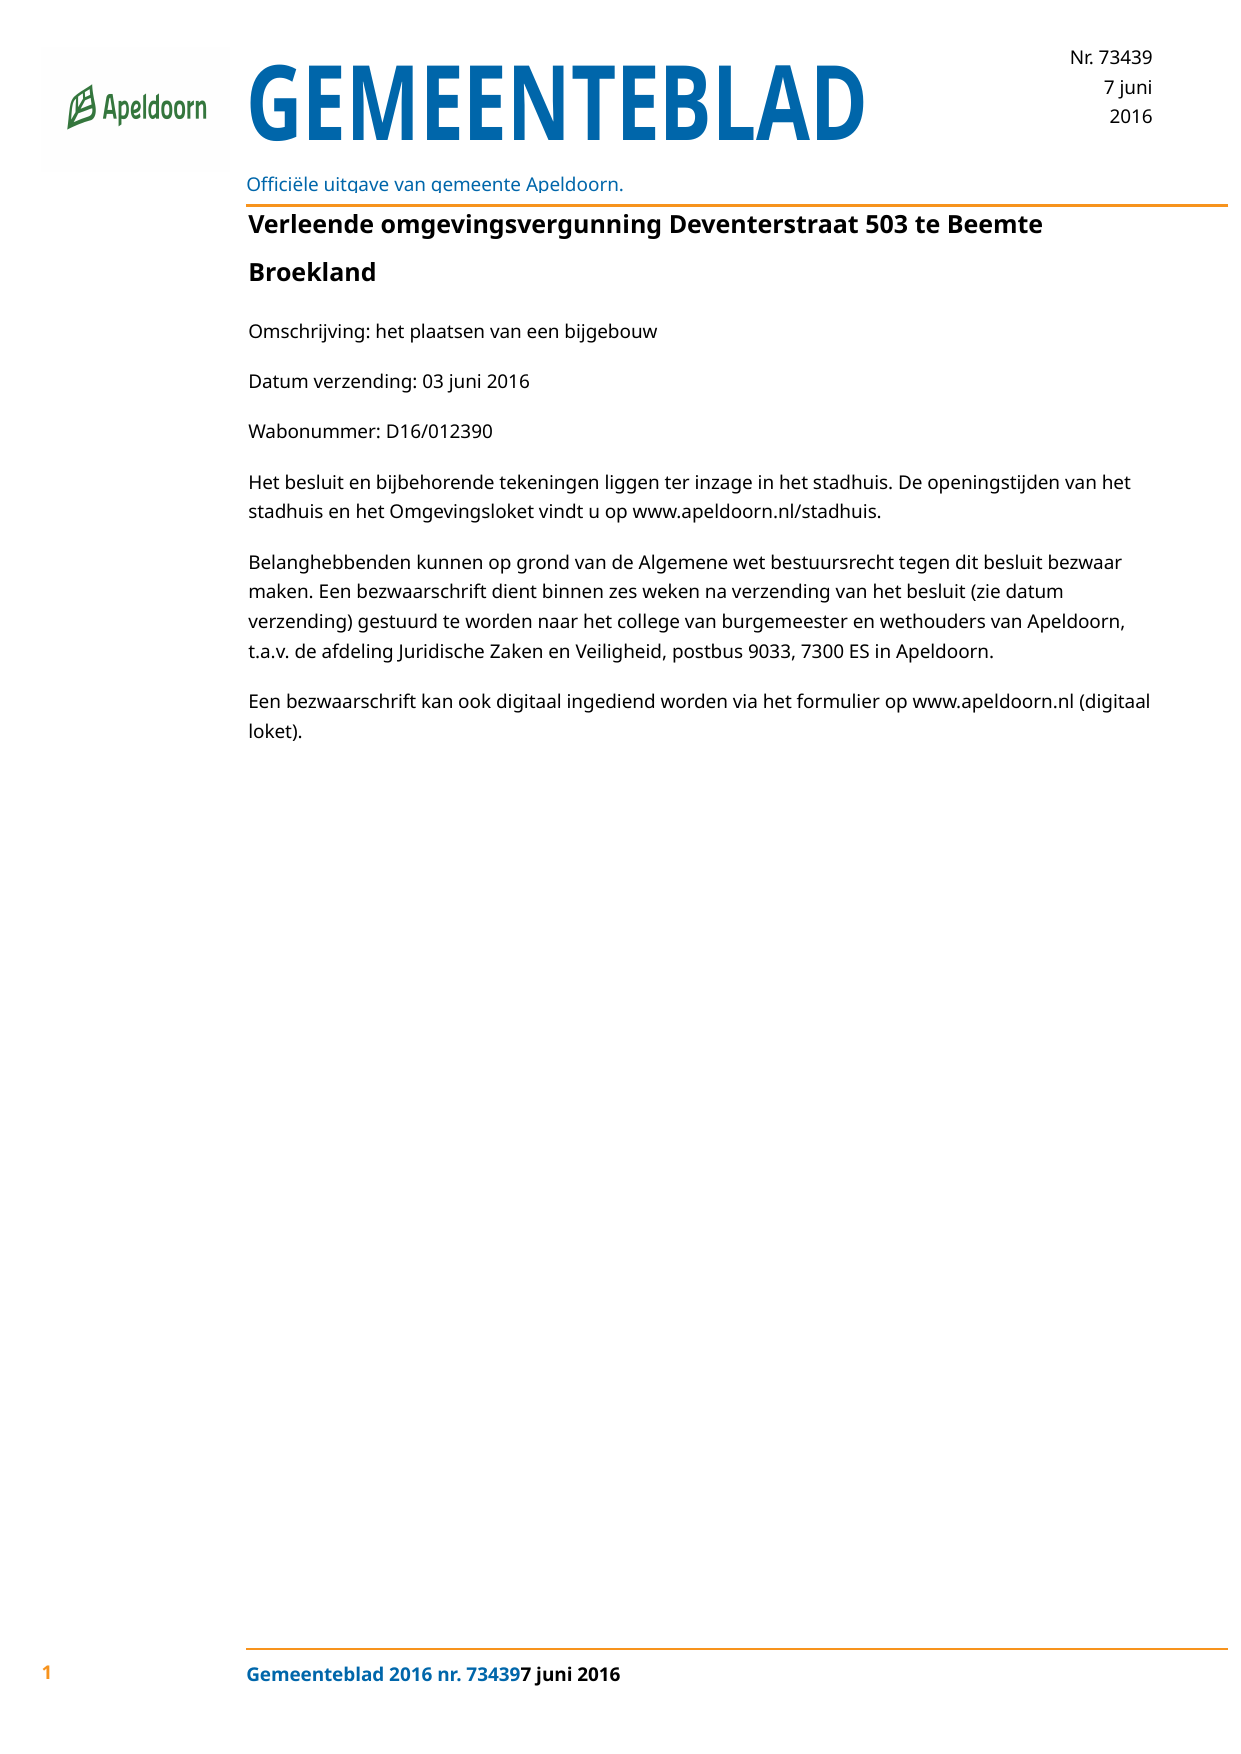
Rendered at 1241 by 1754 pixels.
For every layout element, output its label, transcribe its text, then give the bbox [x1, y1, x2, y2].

text Verleende omgevingsvergunning Deventerstraat 503 te Beemte Broekland [248, 207, 1152, 288]
text Het besluit en bijbehorende tekeningen liggen ter inzage in het stadhuis. De openingstijden van het stadhuis en het Omgevingsloket vindt u op www.apeldoorn.nl/stadhuis. [248, 469, 1152, 524]
picture [41, 47, 231, 172]
text Wabonummer: D16/012390 [248, 419, 1152, 444]
text Datum verzending: 03 juni 2016 [248, 368, 1152, 394]
text Belanghebbenden kunnen op grond van de Algemene wet bestuursrecht tegen dit besluit bezwaar maken. Een bezwaarschrift dient binnen zes weken na verzending van het besluit (zie datum verzending) gestuurd te worden naar het college van burgemeester en wethouders van Apeldoorn, t.a.v. de afdeling Juridische Zaken en Veiligheid, postbus 9033, 7300 ES in Apeldoorn. [248, 549, 1152, 664]
text Een bezwaarschrift kan ook digitaal ingediend worden via het formulier op www.apeldoorn.nl (digitaal loket). [248, 688, 1152, 744]
text Omschrijving: het plaatsen van een bijgebouw [248, 318, 1152, 344]
